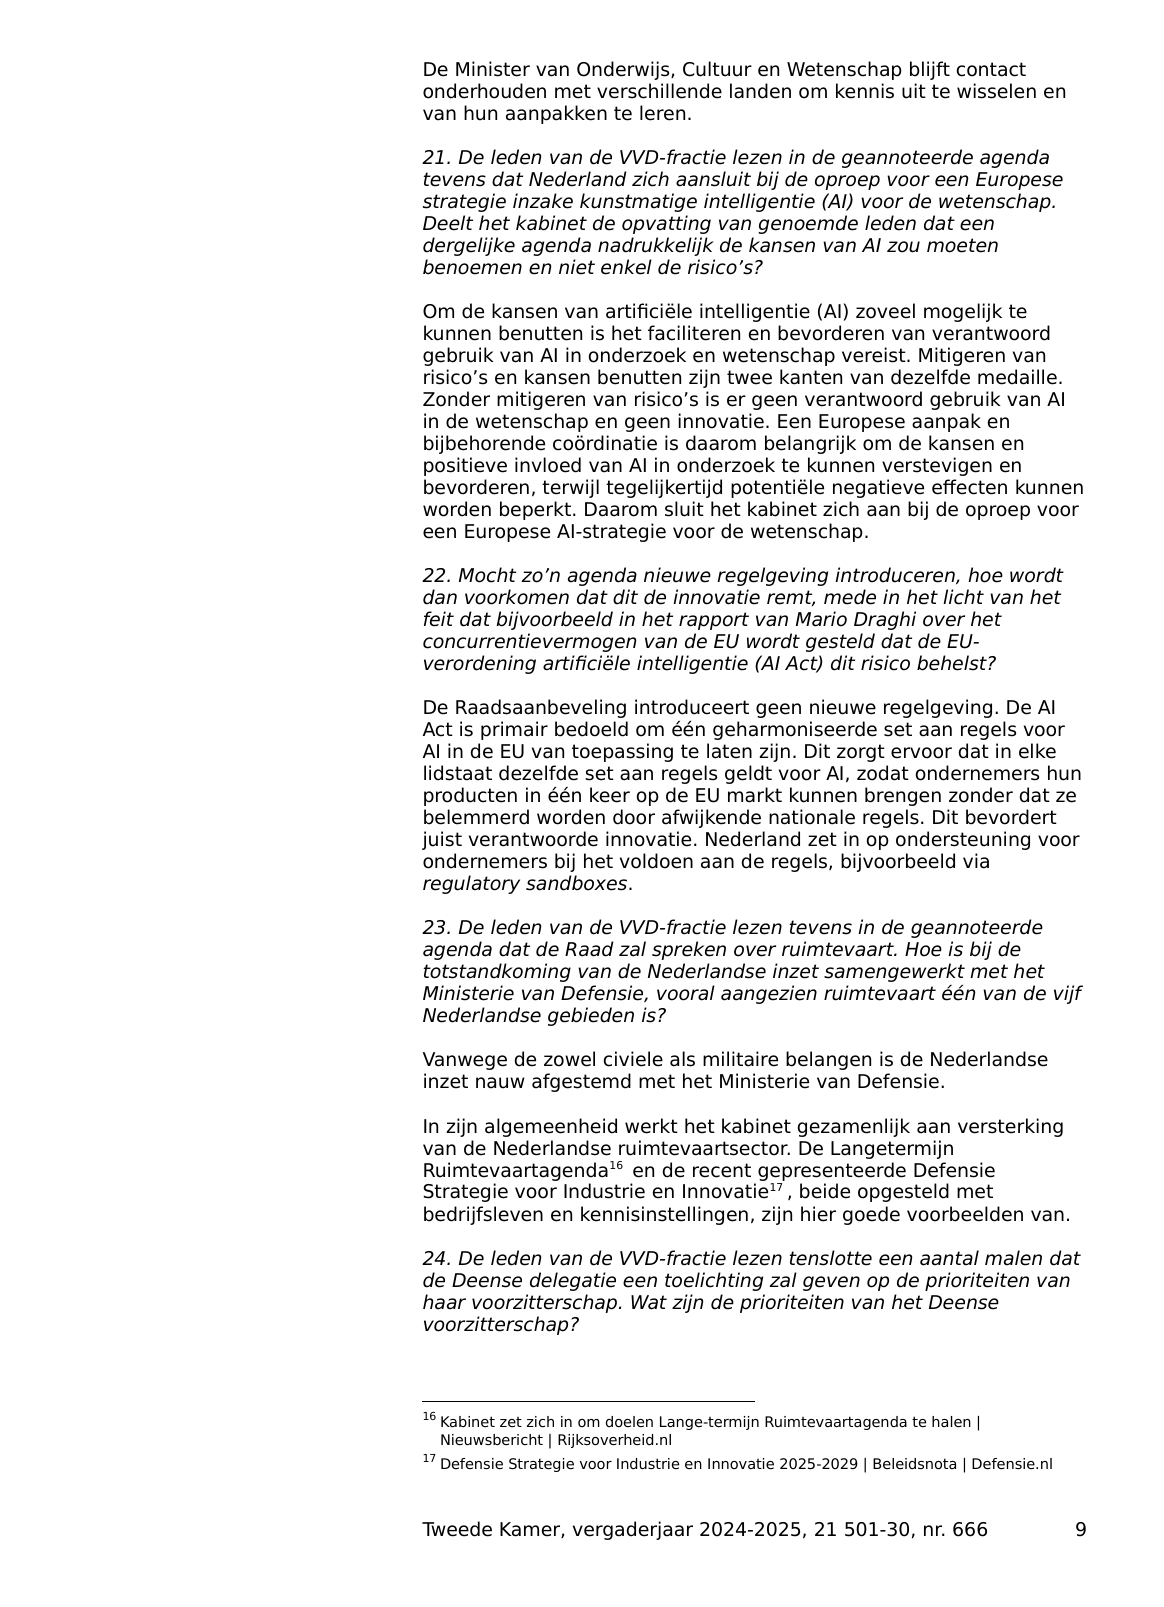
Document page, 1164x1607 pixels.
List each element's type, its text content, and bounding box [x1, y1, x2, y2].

text Vanwege de zowel civiele als militaire belangen is de Nederlandse inzet nauw afgestemd met het Ministerie van Defensie. [422, 1049, 1087, 1093]
text In zijn algemeenheid werkt het kabinet gezamenlijk aan versterking van de Nederlandse ruimtevaartsector. De Langetermijn Ruimtevaartagenda en de recent gepresenteerde Defensie Strategie voor Industrie en Innovatie, beide opgesteld met bedrijfsleven en kennisinstellingen, zijn hier goede voorbeelden van. [422, 1116, 1087, 1225]
text Om de kansen van artificiële intelligentie (AI) zoveel mogelijk te kunnen benutten is het faciliteren en bevorderen van verantwoord gebruik van AI in onderzoek en wetenschap vereist. Mitigeren van risico’s en kansen benutten zijn twee kanten van dezelfde medaille. Zonder mitigeren van risico’s is er geen verantwoord gebruik van AI in de wetenschap en geen innovatie. Een Europese aanpak en bijbehorende coördinatie is daarom belangrijk om de kansen en positieve invloed van AI in onderzoek te kunnen verstevigen en bevorderen, terwijl tegelijkertijd potentiële negatieve effecten kunnen worden beperkt. Daarom sluit het kabinet zich aan bij de oproep voor een Europese AI-strategie voor de wetenschap. [422, 301, 1087, 543]
text De Minister van Onderwijs, Cultuur en Wetenschap blijft contact onderhouden met verschillende landen om kennis uit te wisselen en van hun aanpakken te leren. [422, 59, 1087, 125]
text 24. De leden van de VVD-fractie lezen tenslotte een aantal malen dat de Deense delegatie een toelichting zal geven op de prioriteiten van haar voorzitterschap. Wat zijn de prioriteiten van het Deense voorzitterschap? [422, 1248, 1087, 1336]
text 23. De leden van de VVD-fractie lezen tevens in de geannoteerde agenda dat de Raad zal spreken over ruimtevaart. Hoe is bij de totstandkoming van de Nederlandse inzet samengewerkt met het Ministerie van Defensie, vooral aangezien ruimtevaart één van de vijf Nederlandse gebieden is? [422, 917, 1087, 1027]
text De Raadsaanbeveling introduceert geen nieuwe regelgeving. De AI Act is primair bedoeld om één geharmoniseerde set aan regels voor AI in de EU van toepassing te laten zijn. Dit zorgt ervoor dat in elke lidstaat dezelfde set aan regels geldt voor AI, zodat ondernemers hun producten in één keer op de EU markt kunnen brengen zonder dat ze belemmerd worden door afwijkende nationale regels. Dit bevordert juist verantwoorde innovatie. Nederland zet in op ondersteuning voor ondernemers bij het voldoen aan de regels, bijvoorbeeld via regulatory sandboxes. [422, 697, 1087, 895]
text Defensie Strategie voor Industrie en Innovatie 2025-2029 | Beleidsnota | Defensie.nl [422, 1452, 1087, 1474]
text 22. Mocht zo’n agenda nieuwe regelgeving introduceren, hoe wordt dan voorkomen dat dit de innovatie remt, mede in het licht van het feit dat bijvoorbeeld in het rapport van Mario Draghi over het concurrentievermogen van de EU wordt gesteld dat de EU-verordening artificiële intelligentie (AI Act) dit risico behelst? [422, 565, 1087, 675]
text 21. De leden van de VVD-fractie lezen in de geannoteerde agenda tevens dat Nederland zich aansluit bij de oproep voor een Europese strategie inzake kunstmatige intelligentie (AI) voor de wetenschap. Deelt het kabinet de opvatting van genoemde leden dat een dergelijke agenda nadrukkelijk de kansen van AI zou moeten benoemen en niet enkel de risico’s? [422, 147, 1087, 279]
text Kabinet zet zich in om doelen Lange-termijn Ruimtevaartagenda te halen | Nieuwsbericht | Rijksoverheid.nl [422, 1410, 1087, 1449]
